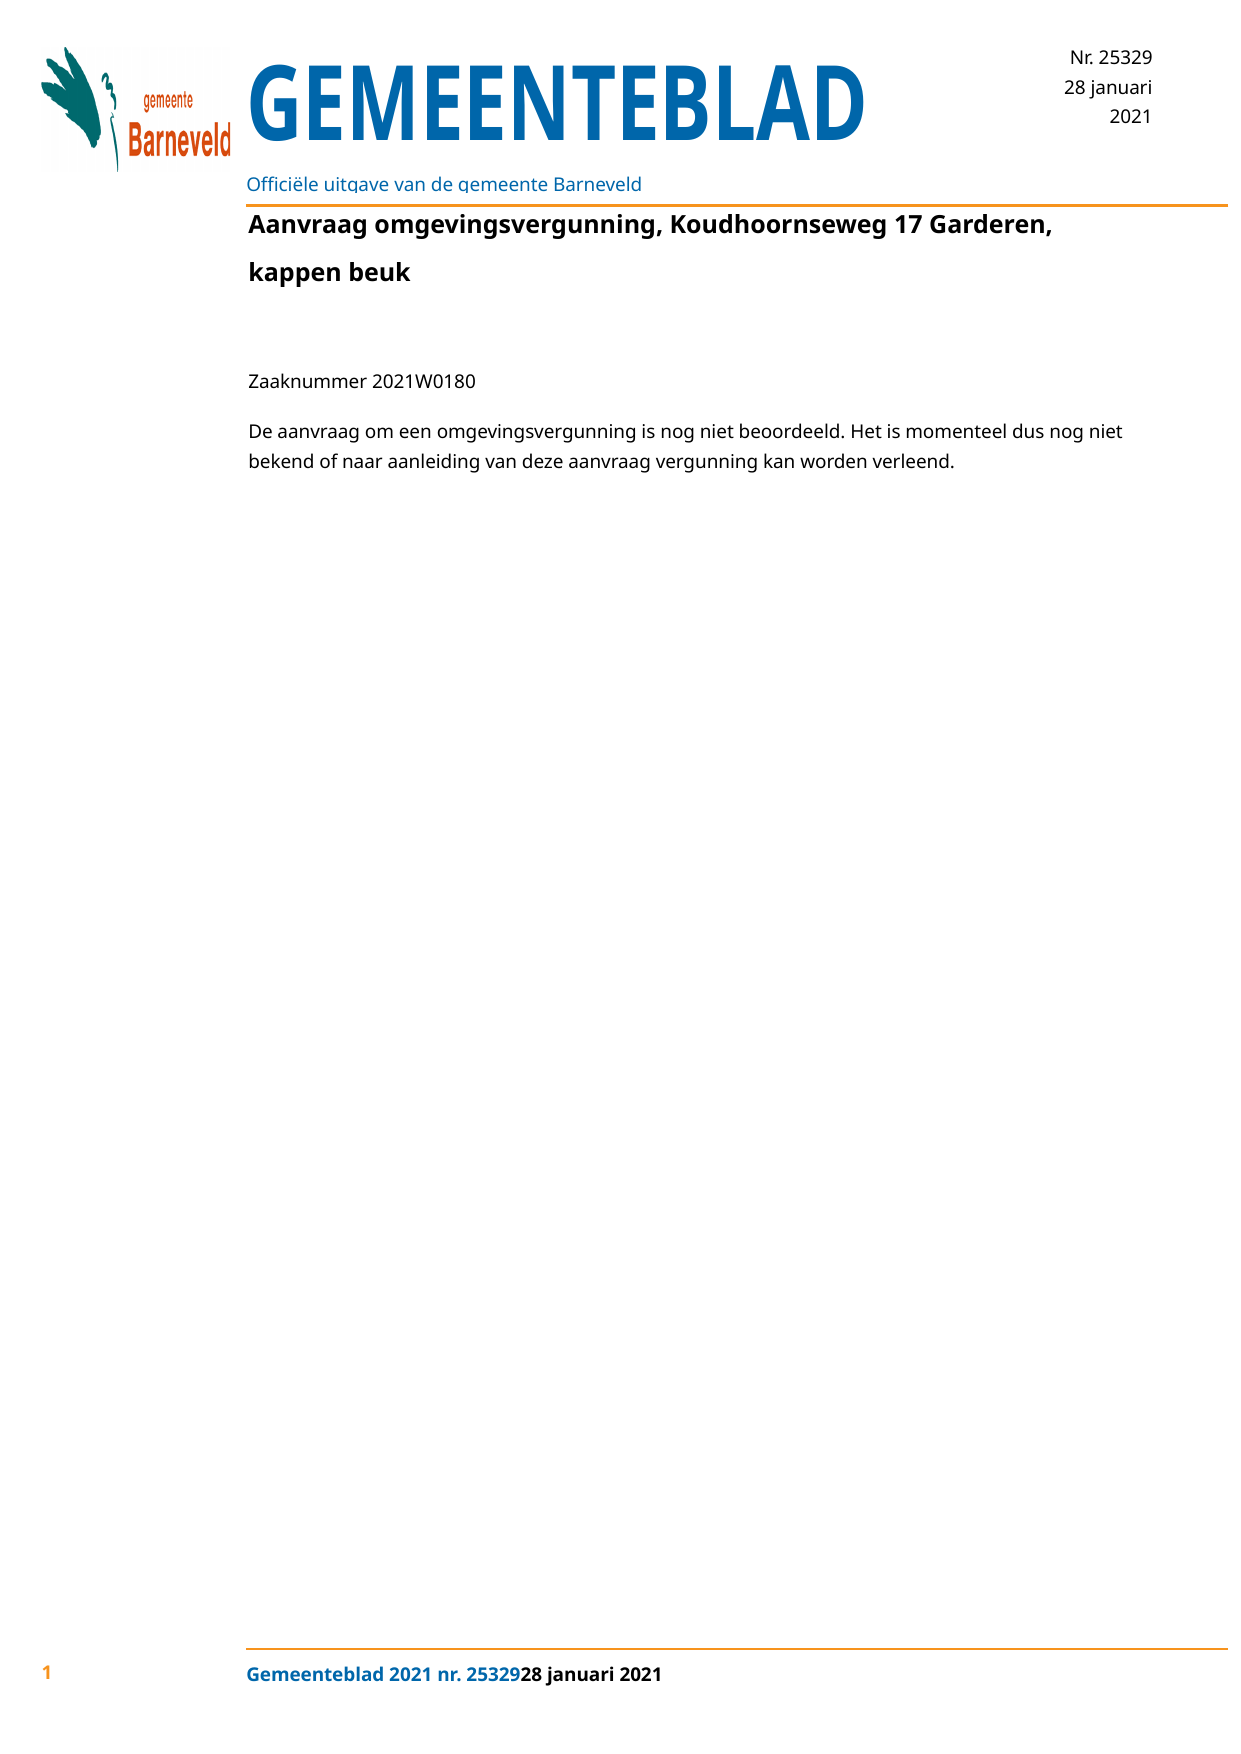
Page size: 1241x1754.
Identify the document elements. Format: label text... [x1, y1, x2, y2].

text Aanvraag omgevingsvergunning, Koudhoornseweg 17 Garderen, kappen beuk [248, 207, 1152, 288]
text De aanvraag om een omgevingsvergunning is nog niet beoordeeld. Het is momenteel dus nog niet bekend of naar aanleiding van deze aanvraag vergunning kan worden verleend. [248, 419, 1152, 474]
picture [41, 47, 231, 172]
text Zaaknummer 2021W0180 [248, 368, 1152, 394]
